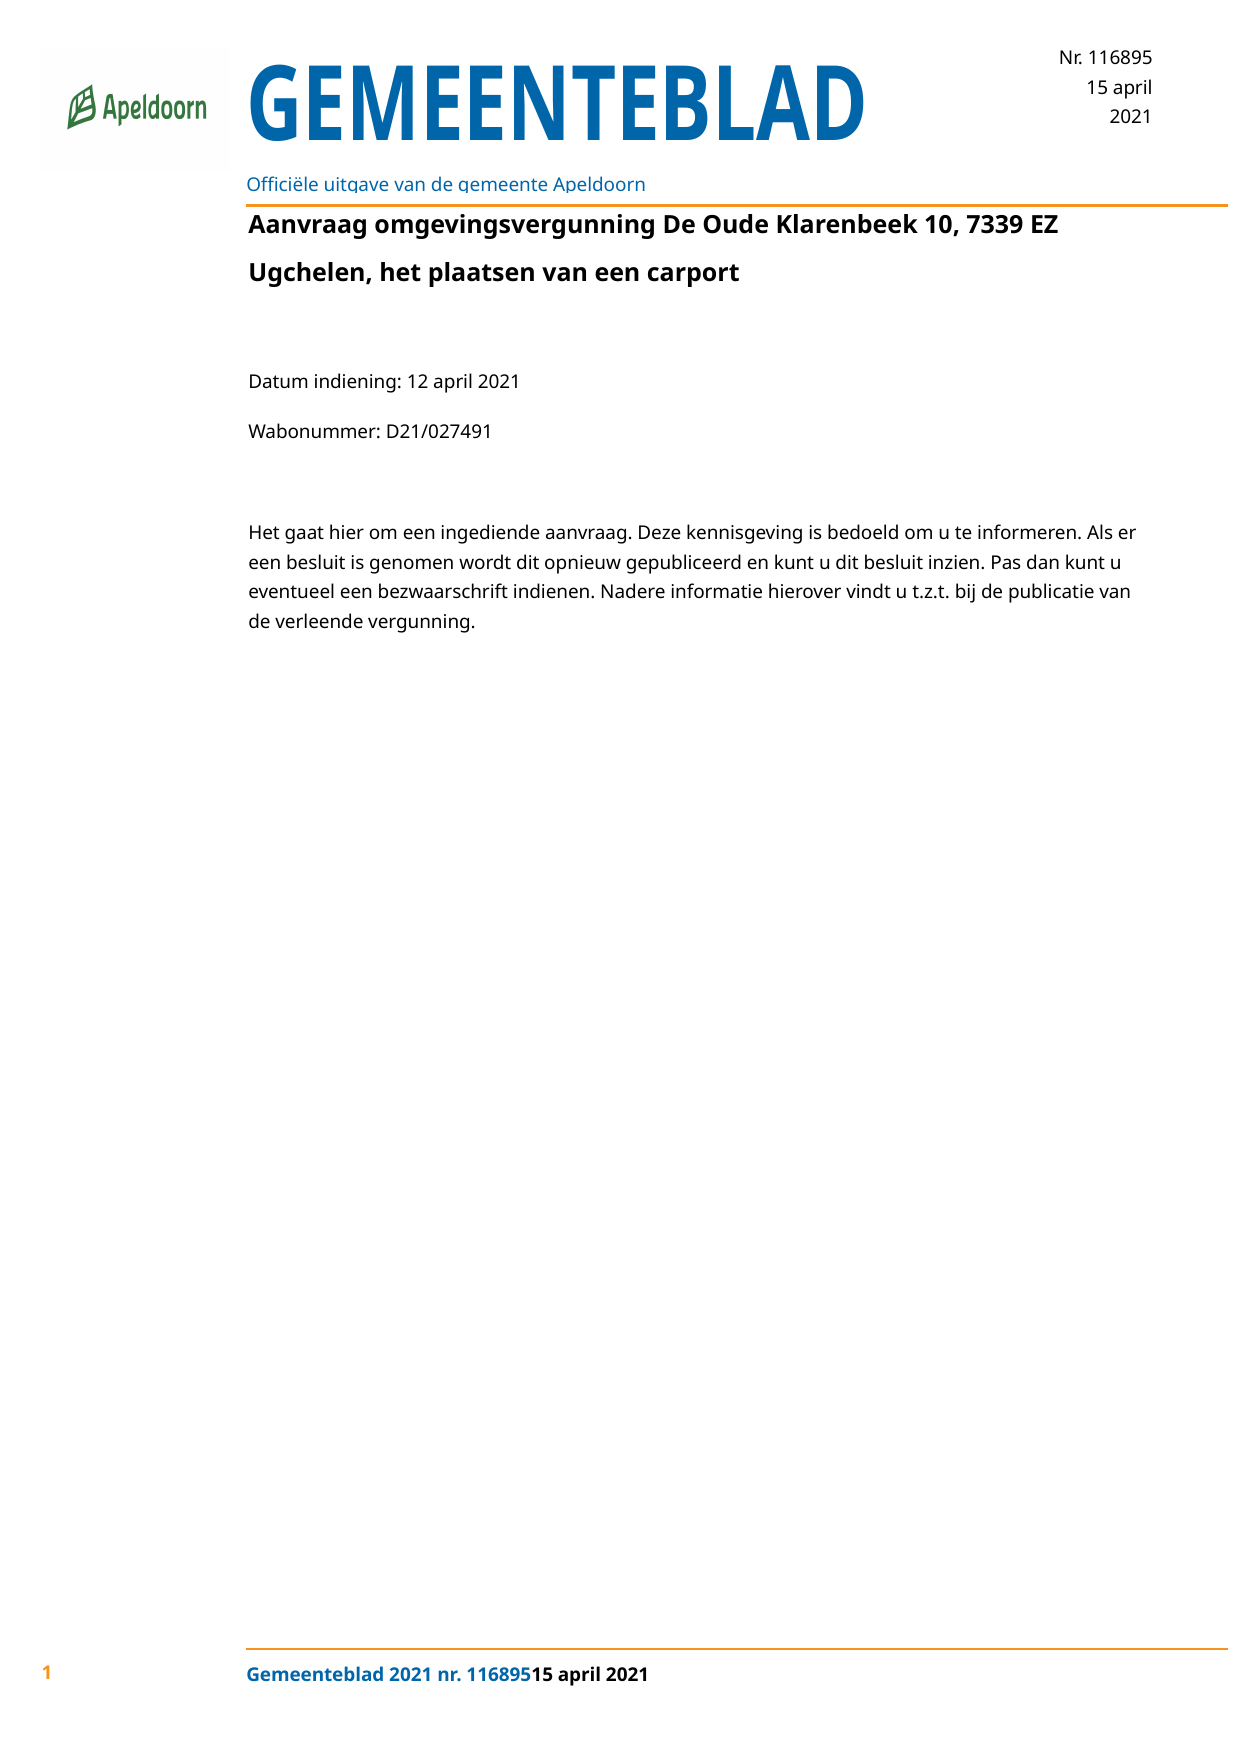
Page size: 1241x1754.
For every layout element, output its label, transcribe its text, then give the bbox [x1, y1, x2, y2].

text Het gaat hier om een ingediende aanvraag. Deze kennisgeving is bedoeld om u te informeren. Als er een besluit is genomen wordt dit opnieuw gepubliceerd en kunt u dit besluit inzien. Pas dan kunt u eventueel een bezwaarschrift indienen. Nadere informatie hierover vindt u t.z.t. bij de publicatie van de verleende vergunning. [248, 519, 1152, 634]
text Datum indiening: 12 april 2021 [248, 368, 1152, 394]
text Aanvraag omgevingsvergunning De Oude Klarenbeek 10, 7339 EZ Ugchelen, het plaatsen van een carport [248, 207, 1152, 288]
picture [41, 47, 231, 172]
text Wabonummer: D21/027491 [248, 419, 1152, 444]
